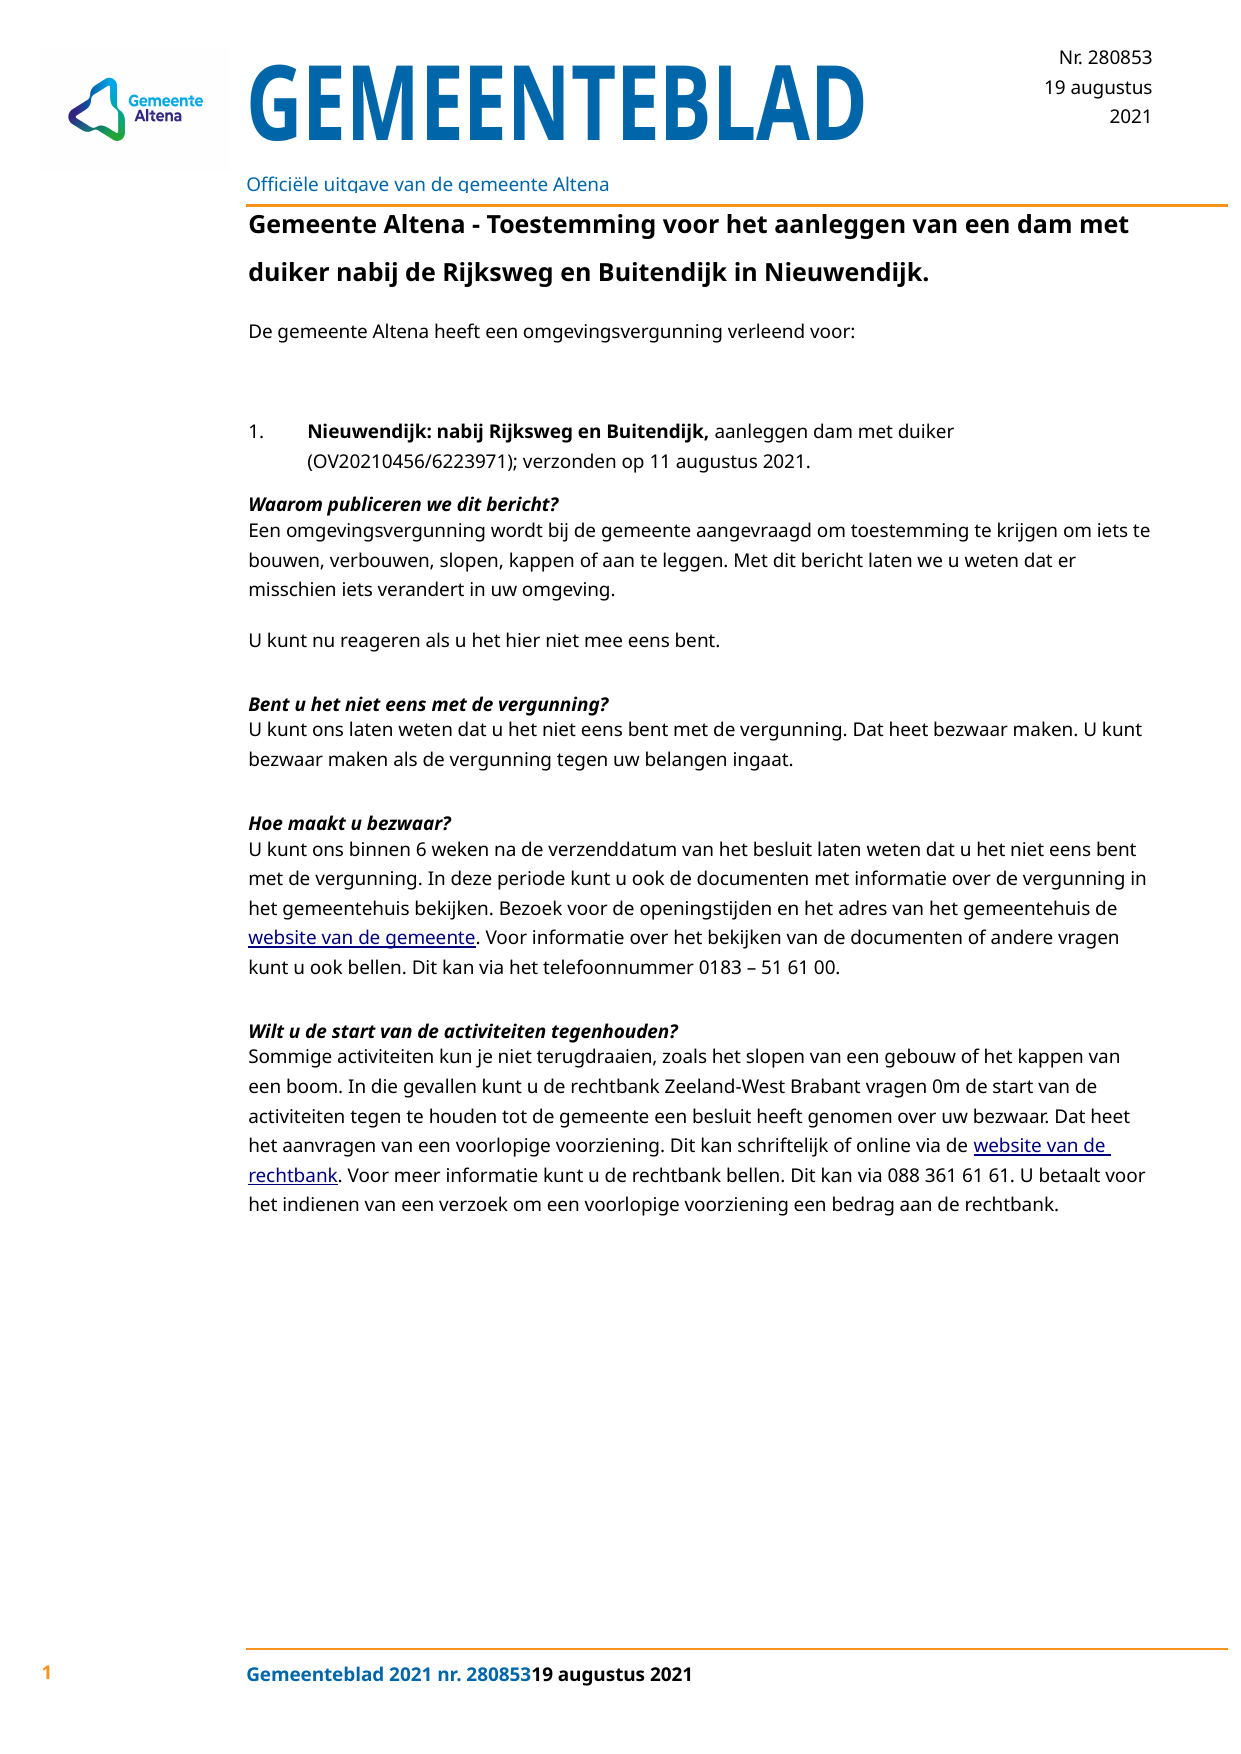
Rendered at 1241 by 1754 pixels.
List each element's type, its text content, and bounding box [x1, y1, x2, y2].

text U kunt ons laten weten dat u het niet eens bent met de vergunning. Dat heet bezwaar maken. U kunt bezwaar maken als de vergunning tegen uw belangen ingaat. [248, 716, 1152, 772]
text U kunt ons binnen 6 weken na de verzenddatum van het besluit laten weten dat u het niet eens bent met de vergunning. In deze periode kunt u ook de documenten met informatie over de vergunning in het gemeentehuis bekijken. Bezoek voor de openingstijden en het adres van het gemeentehuis de website van de gemeente. Voor informatie over het bekijken van de documenten of andere vragen kunt u ook bellen. Dit kan via het telefoonnummer 0183 – 51 61 00. [248, 836, 1152, 980]
list Nieuwendijk: nabij Rijksweg en Buitendijk, aanleggen dam met duiker (OV20210456/6223971); verzonden op 11 augustus 2021. [248, 419, 1152, 474]
picture [41, 47, 231, 172]
text Wilt u de start van de activiteiten tegenhouden? [248, 1018, 1152, 1044]
text De gemeente Altena heeft een omgevingsvergunning verleend voor: [248, 318, 1152, 344]
text U kunt nu reageren als u het hier niet mee eens bent. [248, 627, 1152, 652]
text Hoe maakt u bezwaar? [248, 810, 1152, 836]
text Een omgevingsvergunning wordt bij de gemeente aangevraagd om toestemming te krijgen om iets te bouwen, verbouwen, slopen, kappen of aan te leggen. Met dit bericht laten we u weten dat er misschien iets verandert in uw omgeving. [248, 517, 1152, 602]
text Waarom publiceren we dit bericht? [248, 491, 1152, 517]
text Gemeente Altena - Toestemming voor het aanleggen van een dam met duiker nabij de Rijksweg en Buitendijk in Nieuwendijk. [248, 207, 1152, 288]
text Sommige activiteiten kun je niet terugdraaien, zoals het slopen van een gebouw of het kappen van een boom. In die gevallen kunt u de rechtbank Zeeland-West Brabant vragen 0m de start van de activiteiten tegen te houden tot de gemeente een besluit heeft genomen over uw bezwaar. Dat heet het aanvragen van een voorlopige voorziening. Dit kan schriftelijk of online via de website van de rechtbank. Voor meer informatie kunt u de rechtbank bellen. Dit kan via 088 361 61 61. U betaalt voor het indienen van een verzoek om een voorlopige voorziening een bedrag aan de rechtbank. [248, 1044, 1152, 1217]
text Bent u het niet eens met de vergunning? [248, 691, 1152, 716]
